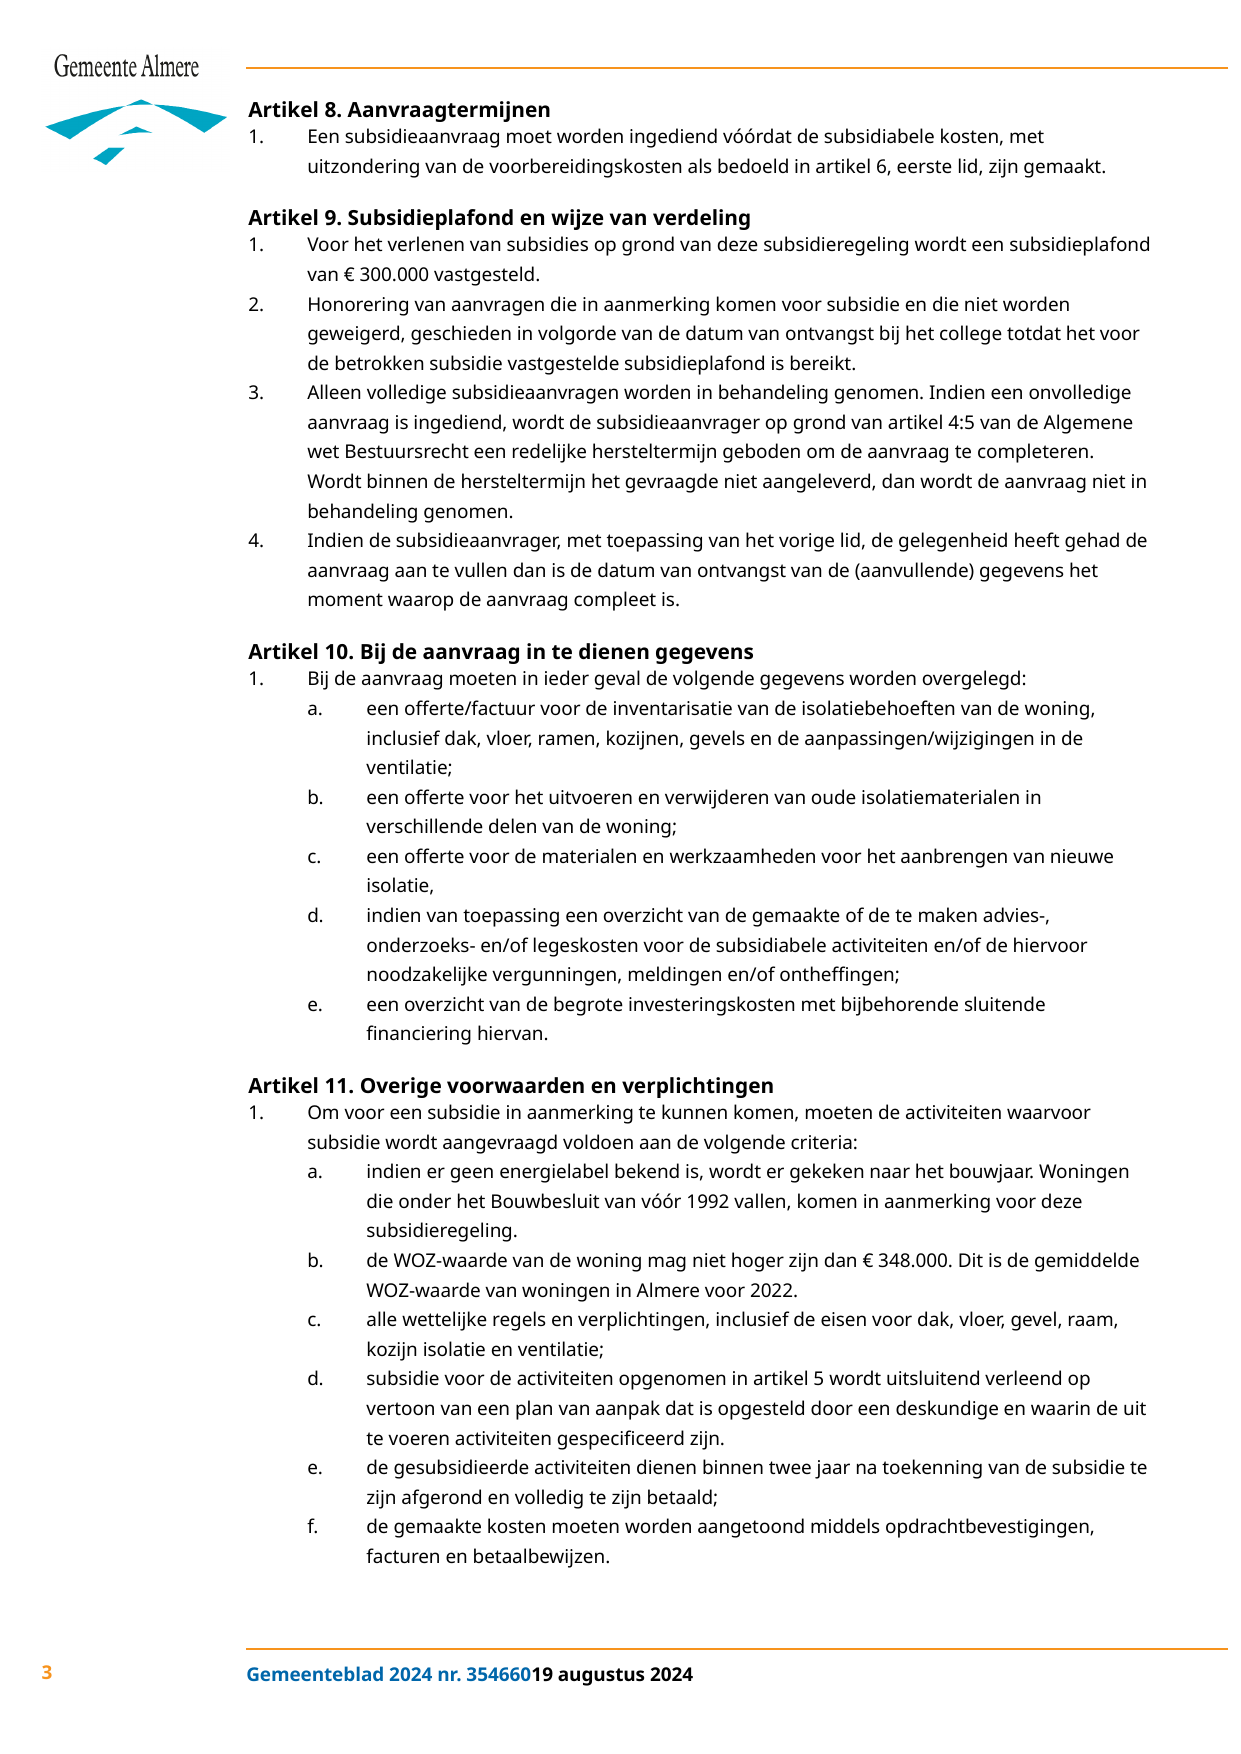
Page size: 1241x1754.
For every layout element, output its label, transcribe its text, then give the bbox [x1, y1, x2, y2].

picture [41, 47, 231, 172]
text Artikel 9. Subsidieplafond en wijze van verdeling [248, 203, 1152, 232]
list indien van toepassing een overzicht van de gemaakte of de te maken advies-, onderzoeks- en/of legeskosten voor de subsidiabele activiteiten en/of de hiervoor noodzakelijke vergunningen, meldingen en/of ontheffingen; [307, 902, 1152, 987]
list de WOZ-waarde van de woning mag niet hoger zijn dan € 348.000. Dit is de gemiddelde WOZ-waarde van woningen in Almere voor 2022. [307, 1247, 1152, 1303]
text Artikel 11. Overige voorwaarden en verplichtingen [248, 1071, 1152, 1099]
list indien er geen energielabel bekend is, wordt er gekeken naar het bouwjaar. Woningen die onder het Bouwbesluit van vóór 1992 vallen, komen in aanmerking voor deze subsidieregeling. [307, 1158, 1152, 1243]
list alle wettelijke regels en verplichtingen, inclusief de eisen voor dak, vloer, gevel, raam, kozijn isolatie en ventilatie; [307, 1306, 1152, 1362]
list Indien de subsidieaanvrager, met toepassing van het vorige lid, de gelegenheid heeft gehad de aanvraag aan te vullen dan is de datum van ontvangst van de (aanvullende) gegevens het moment waarop de aanvraag compleet is. [248, 527, 1152, 612]
list Een subsidieaanvraag moet worden ingediend vóórdat de subsidiabele kosten, met uitzondering van de voorbereidingskosten als bedoeld in artikel 6, eerste lid, zijn gemaakt. [248, 123, 1152, 178]
list een offerte voor het uitvoeren en verwijderen van oude isolatiematerialen in verschillende delen van de woning; [307, 784, 1152, 839]
list Alleen volledige subsidieaanvragen worden in behandeling genomen. Indien een onvolledige aanvraag is ingediend, wordt de subsidieaanvrager op grond van artikel 4:5 van de Algemene wet Bestuursrecht een redelijke hersteltermijn geboden om de aanvraag te completeren. Wordt binnen de hersteltermijn het gevraagde niet aangeleverd, dan wordt de aanvraag niet in behandeling genomen. [248, 379, 1152, 524]
list subsidie voor de activiteiten opgenomen in artikel 5 wordt uitsluitend verleend op vertoon van een plan van aanpak dat is opgesteld door een deskundige en waarin de uit te voeren activiteiten gespecificeerd zijn. [307, 1366, 1152, 1451]
text Artikel 8. Aanvraagtermijnen [248, 95, 1152, 123]
list Voor het verlenen van subsidies op grond van deze subsidieregeling wordt een subsidieplafond van € 300.000 vastgesteld. [248, 232, 1152, 287]
list een offerte/factuur voor de inventarisatie van de isolatiebehoeften van de woning, inclusief dak, vloer, ramen, kozijnen, gevels en de aanpassingen/wijzigingen in de ventilatie; [307, 695, 1152, 780]
list Bij de aanvraag moeten in ieder geval de volgende gegevens worden overgelegd: [248, 666, 1152, 691]
list een offerte voor de materialen en werkzaamheden voor het aanbrengen van nieuwe isolatie, [307, 843, 1152, 898]
text Artikel 10. Bij de aanvraag in te dienen gegevens [248, 637, 1152, 666]
list de gemaakte kosten moeten worden aangetoond middels opdrachtbevestigingen, facturen en betaalbewijzen. [307, 1513, 1152, 1569]
list Om voor een subsidie in aanmerking te kunnen komen, moeten de activiteiten waarvoor subsidie wordt aangevraagd voldoen aan de volgende criteria: [248, 1099, 1152, 1155]
list een overzicht van de begrote investeringskosten met bijbehorende sluitende financiering hiervan. [307, 991, 1152, 1046]
list Honorering van aanvragen die in aanmerking komen voor subsidie en die niet worden geweigerd, geschieden in volgorde van de datum van ontvangst bij het college totdat het voor de betrokken subsidie vastgestelde subsidieplafond is bereikt. [248, 291, 1152, 376]
list de gesubsidieerde activiteiten dienen binnen twee jaar na toekenning van de subsidie te zijn afgerond en volledig te zijn betaald; [307, 1454, 1152, 1510]
